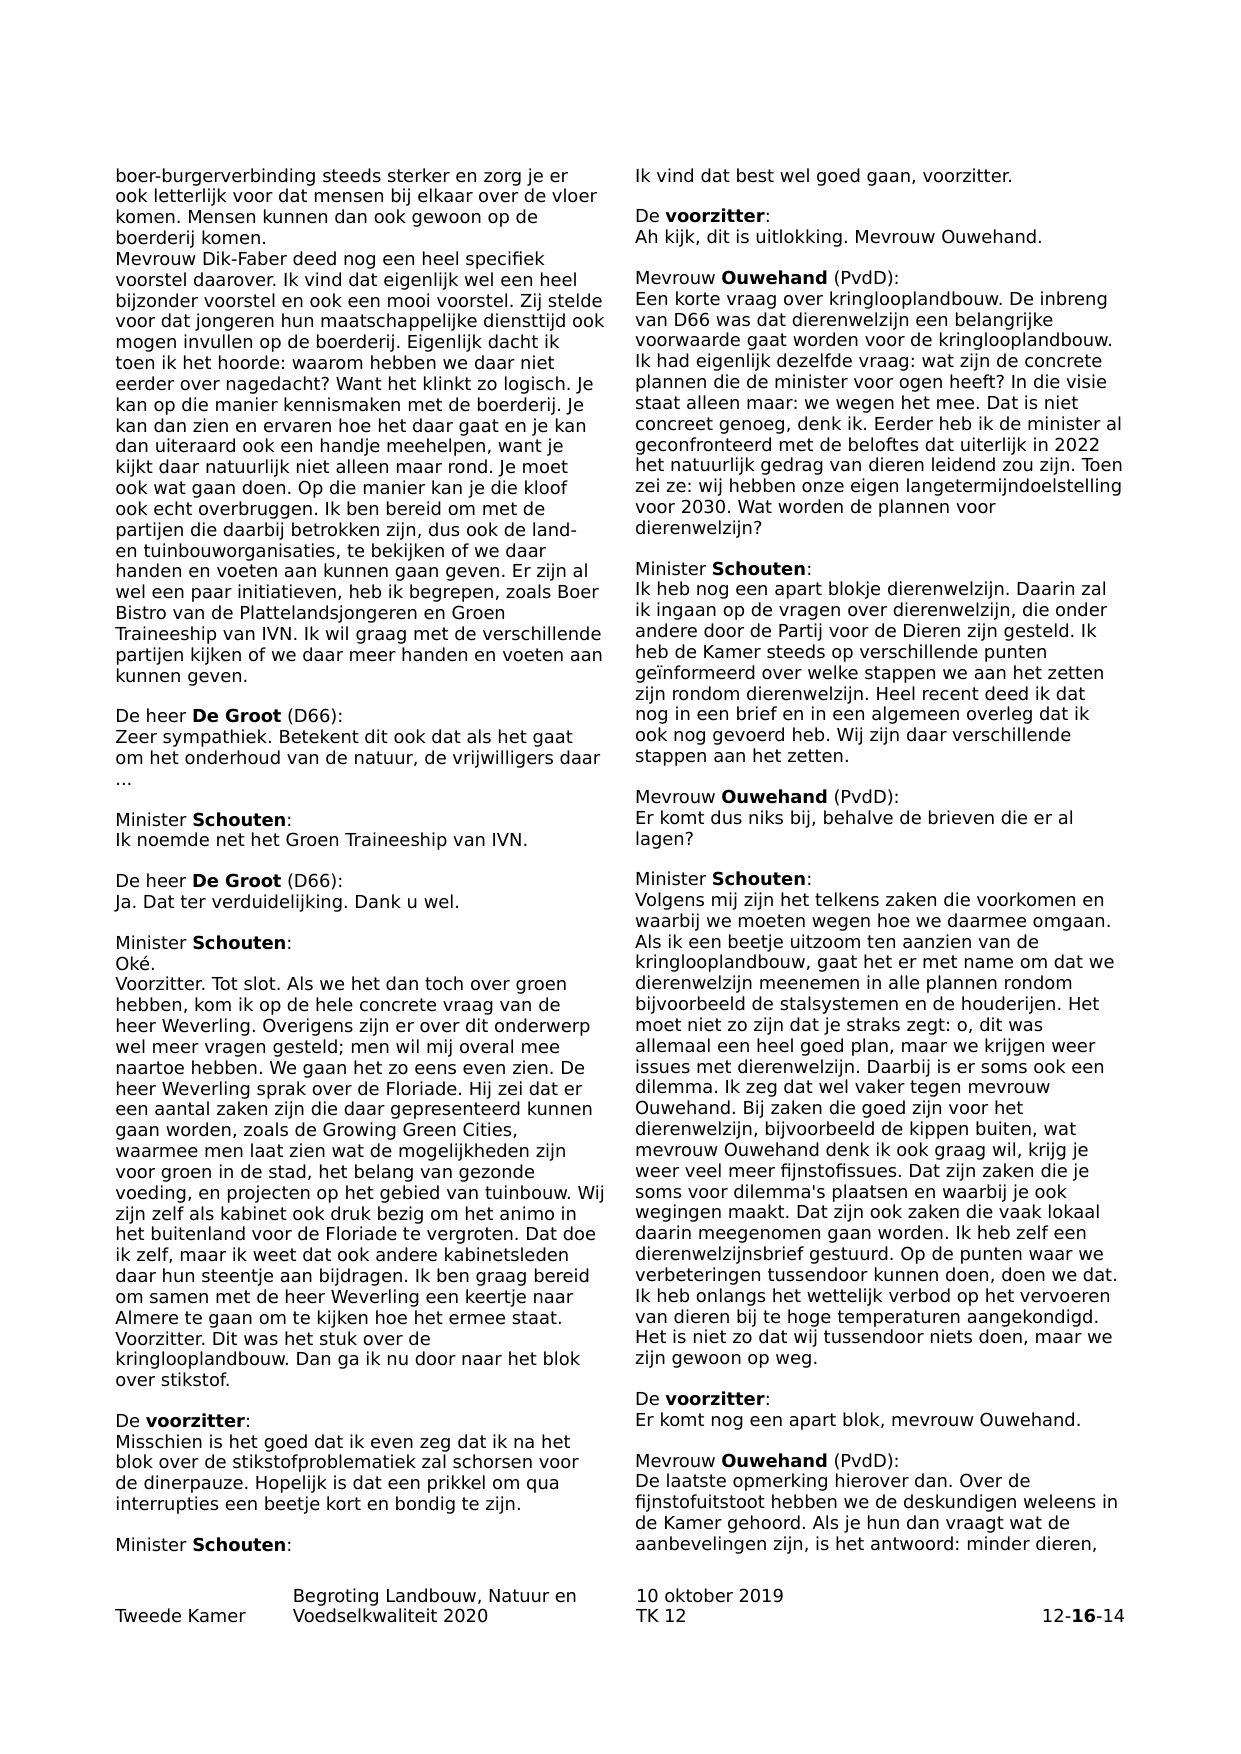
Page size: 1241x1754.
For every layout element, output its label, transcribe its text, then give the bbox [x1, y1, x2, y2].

text De heer De Groot (D66): [115, 706, 605, 727]
text Voorzitter. Tot slot. Als we het dan toch over groen hebben, kom ik op de hele concrete vraag van de heer Weverling. Overigens zijn er over dit onderwerp wel meer vragen gesteld; men wil mij overal mee naartoe hebben. We gaan het zo eens even zien. De heer Weverling sprak over de Floriade. Hij zei dat er een aantal zaken zijn die daar gepresenteerd kunnen gaan worden, zoals de Growing Green Cities, waarmee men laat zien wat de mogelijkheden zijn voor groen in de stad, het belang van gezonde voeding, en projecten op het gebied van tuinbouw. Wij zijn zelf als kabinet ook druk bezig om het animo in het buitenland voor de Floriade te vergroten. Dat doe ik zelf, maar ik weet dat ook andere kabinetsleden daar hun steentje aan bijdragen. Ik ben graag bereid om samen met de heer Weverling een keertje naar Almere te gaan om te kijken hoe het ermee staat. [115, 974, 605, 1328]
text Er komt nog een apart blok, mevrouw Ouwehand. [635, 1410, 1125, 1431]
text Ik heb nog een apart blokje dierenwelzijn. Daarin zal ik ingaan op de vragen over dierenwelzijn, die onder andere door de Partij voor de Dieren zijn gesteld. Ik heb de Kamer steeds op verschillende punten geïnformeerd over welke stappen we aan het zetten zijn rondom dierenwelzijn. Heel recent deed ik dat nog in een brief en in een algemeen overleg dat ik ook nog gevoerd heb. Wij zijn daar verschillende stappen aan het zetten. [635, 579, 1125, 767]
text De heer De Groot (D66): [115, 871, 605, 892]
text Mevrouw Ouwehand (PvdD): [635, 787, 1125, 807]
text Misschien is het goed dat ik even zeg dat ik na het blok over de stikstofproblematiek zal schorsen voor de dinerpauze. Hopelijk is dat een prikkel om qua interrupties een beetje kort en bondig te zijn. [115, 1431, 605, 1515]
text De voorzitter: [115, 1411, 605, 1431]
text Een korte vraag over kringlooplandbouw. De inbreng van D66 was dat dierenwelzijn een belangrijke voorwaarde gaat worden voor de kringlooplandbouw. Ik had eigenlijk dezelfde vraag: wat zijn de concrete plannen die de minister voor ogen heeft? In die visie staat alleen maar: we wegen het mee. Dat is niet concreet genoeg, denk ik. Eerder heb ik de minister al geconfronteerd met de beloftes dat uiterlijk in 2022 het natuurlijk gedrag van dieren leidend zou zijn. Toen zei ze: wij hebben onze eigen langetermijndoelstelling voor 2030. Wat worden de plannen voor dierenwelzijn? [635, 288, 1125, 538]
text Er komt dus niks bij, behalve de brieven die er al lagen? [635, 807, 1125, 849]
text Oké. [115, 953, 605, 974]
text boer-burgerverbinding steeds sterker en zorg je er ook letterlijk voor dat mensen bij elkaar over de vloer komen. Mensen kunnen dan ook gewoon op de boerderij komen. [115, 165, 605, 249]
text Voorzitter. Dit was het stuk over de kringlooplandbouw. Dan ga ik nu door naar het blok over stikstof. [115, 1328, 605, 1391]
text Minister Schouten: [115, 932, 605, 953]
text Mevrouw Dik-Faber deed nog een heel specifiek voorstel daarover. Ik vind dat eigenlijk wel een heel bijzonder voorstel en ook een mooi voorstel. Zij stelde voor dat jongeren hun maatschappelijke diensttijd ook mogen invullen op de boerderij. Eigenlijk dacht ik toen ik het hoorde: waarom hebben we daar niet eerder over nagedacht? Want het klinkt zo logisch. Je kan op die manier kennismaken met de boerderij. Je kan dan zien en ervaren hoe het daar gaat en je kan dan uiteraard ook een handje meehelpen, want je kijkt daar natuurlijk niet alleen maar rond. Je moet ook wat gaan doen. Op die manier kan je die kloof ook echt overbruggen. Ik ben bereid om met de partijen die daarbij betrokken zijn, dus ook de land- en tuinbouworganisaties, te bekijken of we daar handen en voeten aan kunnen gaan geven. Er zijn al wel een paar initiatieven, heb ik begrepen, zoals Boer Bistro van de Plattelandsjongeren en Groen Traineeship van IVN. Ik wil graag met de verschillende partijen kijken of we daar meer handen en voeten aan kunnen geven. [115, 249, 605, 686]
text Minister Schouten: [635, 869, 1125, 890]
text Minister Schouten: [115, 809, 605, 830]
text Ik noemde net het Groen Traineeship van IVN. [115, 830, 605, 851]
text Volgens mij zijn het telkens zaken die voorkomen en waarbij we moeten wegen hoe we daarmee omgaan. Als ik een beetje uitzoom ten aanzien van de kringlooplandbouw, gaat het er met name om dat we dierenwelzijn meenemen in alle plannen rondom bijvoorbeeld de stalsystemen en de houderijen. Het moet niet zo zijn dat je straks zegt: o, dit was allemaal een heel goed plan, maar we krijgen weer issues met dierenwelzijn. Daarbij is er soms ook een dilemma. Ik zeg dat wel vaker tegen mevrouw Ouwehand. Bij zaken die goed zijn voor het dierenwelzijn, bijvoorbeeld de kippen buiten, wat mevrouw Ouwehand denk ik ook graag wil, krijg je weer veel meer fijnstofissues. Dat zijn zaken die je soms voor dilemma's plaatsen en waarbij je ook wegingen maakt. Dat zijn ook zaken die vaak lokaal daarin meegenomen gaan worden. Ik heb zelf een dierenwelzijnsbrief gestuurd. Op de punten waar we verbeteringen tussendoor kunnen doen, doen we dat. Ik heb onlangs het wettelijk verbod op het vervoeren van dieren bij te hoge temperaturen aangekondigd. Het is niet zo dat wij tussendoor niets doen, maar we zijn gewoon op weg. [635, 890, 1125, 1369]
text Minister Schouten: [115, 1535, 605, 1556]
text Minister Schouten: [635, 558, 1125, 579]
text De voorzitter: [635, 206, 1125, 227]
text De laatste opmerking hierover dan. Over de fijnstofuitstoot hebben we de deskundigen weleens in de Kamer gehoord. Als je hun dan vraagt wat de aanbevelingen zijn, is het antwoord: minder dieren, [635, 1471, 1125, 1554]
text Ja. Dat ter verduidelijking. Dank u wel. [115, 892, 605, 912]
text Mevrouw Ouwehand (PvdD): [635, 268, 1125, 288]
text Ah kijk, dit is uitlokking. Mevrouw Ouwehand. [635, 227, 1125, 248]
text Zeer sympathiek. Betekent dit ook dat als het gaat om het onderhoud van de natuur, de vrijwilligers daar ... [115, 727, 605, 789]
text Ik vind dat best wel goed gaan, voorzitter. [635, 165, 1125, 186]
text De voorzitter: [635, 1389, 1125, 1410]
text Mevrouw Ouwehand (PvdD): [635, 1451, 1125, 1471]
